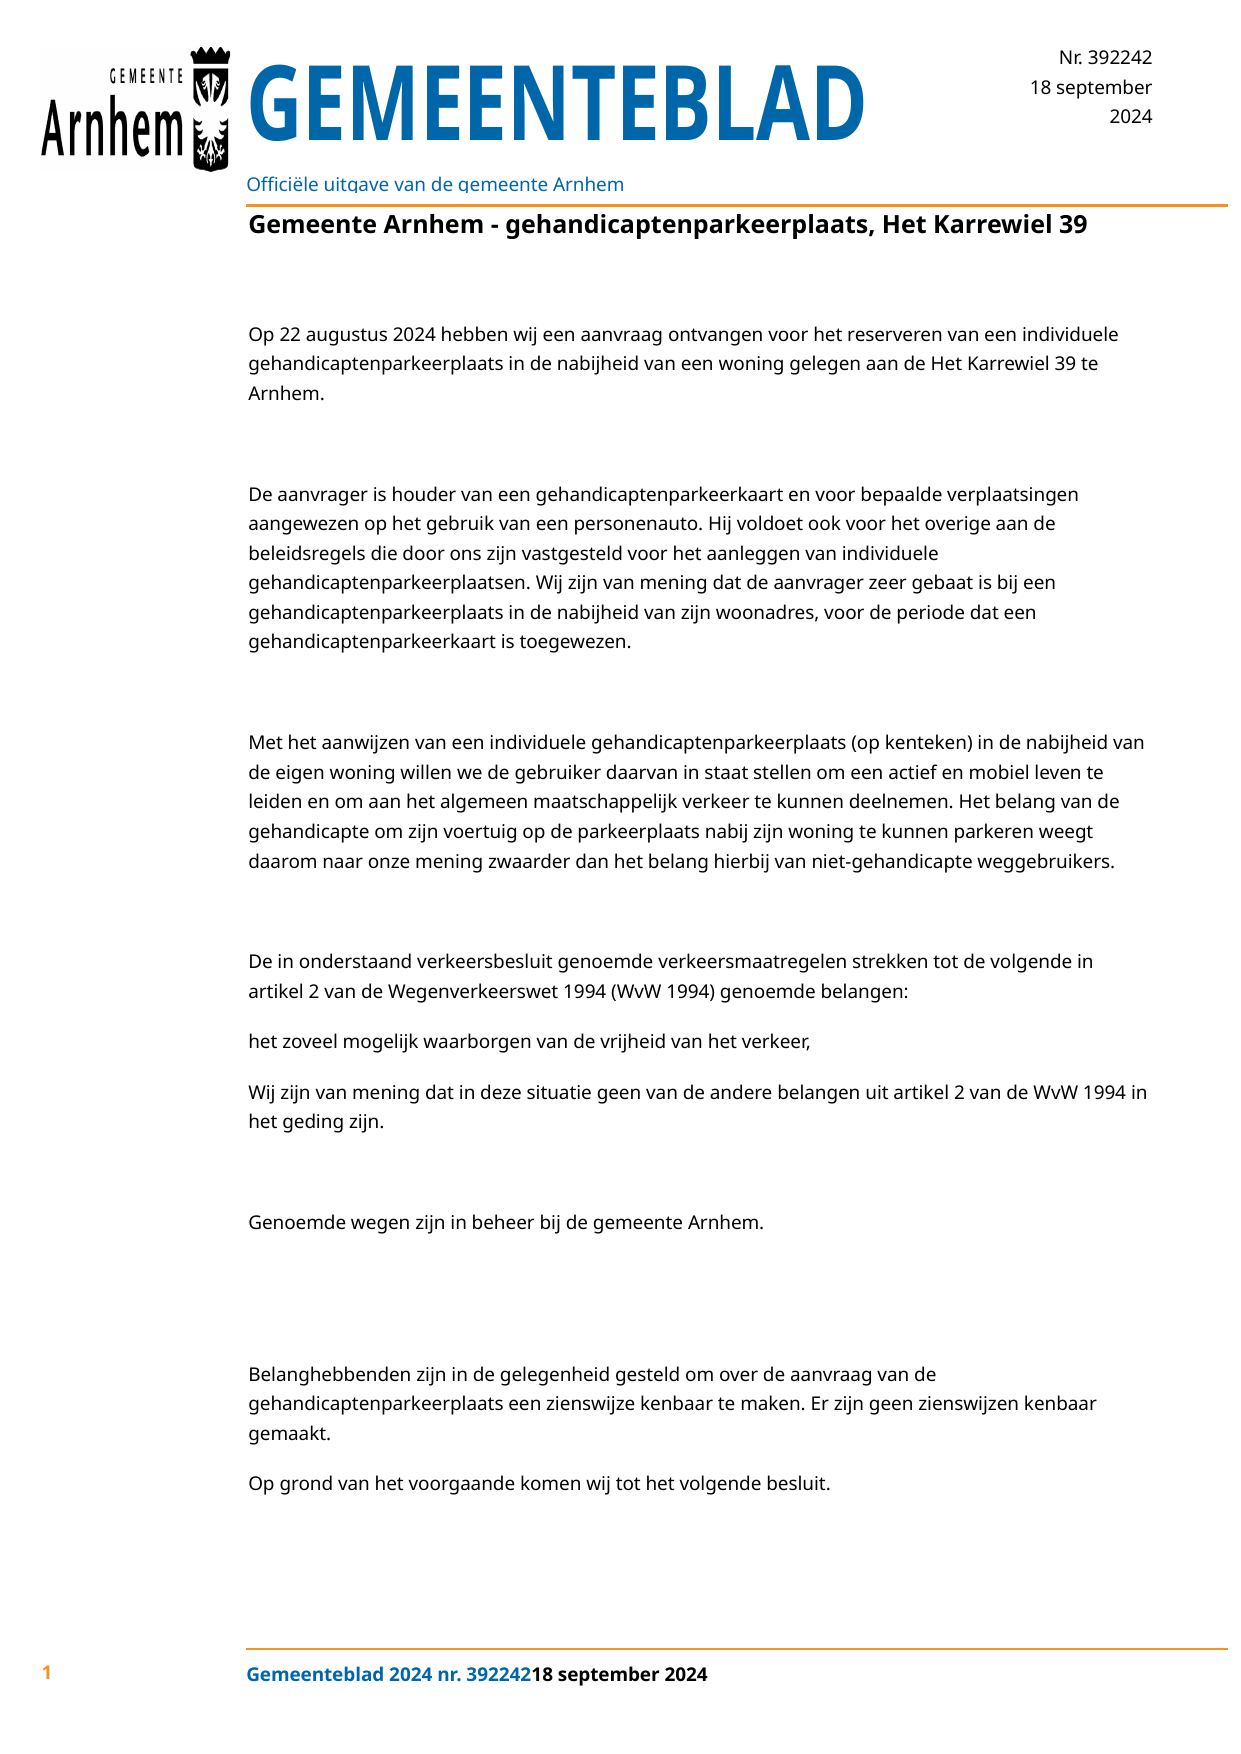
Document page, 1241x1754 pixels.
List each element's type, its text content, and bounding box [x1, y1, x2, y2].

text De in onderstaand verkeersbesluit genoemde verkeersmaatregelen strekken tot de volgende in artikel 2 van de Wegenverkeerswet 1994 (WvW 1994) genoemde belangen: [248, 949, 1152, 1004]
text Gemeente Arnhem - gehandicaptenparkeerplaats, Het Karrewiel 39 [248, 207, 1152, 241]
text De aanvrager is houder van een gehandicaptenparkeerkaart en voor bepaalde verplaatsingen aangewezen op het gebruik van een personenauto. Hij voldoet ook voor het overige aan de beleidsregels die door ons zijn vastgesteld voor het aanleggen van individuele gehandicaptenparkeerplaatsen. Wij zijn van mening dat de aanvrager zeer gebaat is bij een gehandicaptenparkeerplaats in de nabijheid van zijn woonadres, voor de periode dat een gehandicaptenparkeerkaart is toegewezen. [248, 481, 1152, 654]
text Belanghebbenden zijn in de gelegenheid gesteld om over de aanvraag van de gehandicaptenparkeerplaats een zienswijze kenbaar te maken. Er zijn geen zienswijzen kenbaar gemaakt. [248, 1361, 1152, 1446]
text Wij zijn van mening dat in deze situatie geen van de andere belangen uit artikel 2 van de WvW 1994 in het geding zijn. [248, 1079, 1152, 1134]
text het zoveel mogelijk waarborgen van de vrijheid van het verkeer, [248, 1029, 1152, 1054]
picture [41, 47, 231, 172]
text Op grond van het voorgaande komen wij tot het volgende besluit. [248, 1470, 1152, 1496]
text Op 22 augustus 2024 hebben wij een aanvraag ontvangen voor het reserveren van een individuele gehandicaptenparkeerplaats in de nabijheid van een woning gelegen aan de Het Karrewiel 39 te Arnhem. [248, 321, 1152, 406]
text Met het aanwijzen van een individuele gehandicaptenparkeerplaats (op kenteken) in de nabijheid van de eigen woning willen we de gebruiker daarvan in staat stellen om een actief en mobiel leven te leiden en om aan het algemeen maatschappelijk verkeer te kunnen deelnemen. Het belang van de gehandicapte om zijn voertuig op de parkeerplaats nabij zijn woning te kunnen parkeren weegt daarom naar onze mening zwaarder dan het belang hierbij van niet-gehandicapte weggebruikers. [248, 729, 1152, 873]
text Genoemde wegen zijn in beheer bij de gemeente Arnhem. [248, 1209, 1152, 1235]
